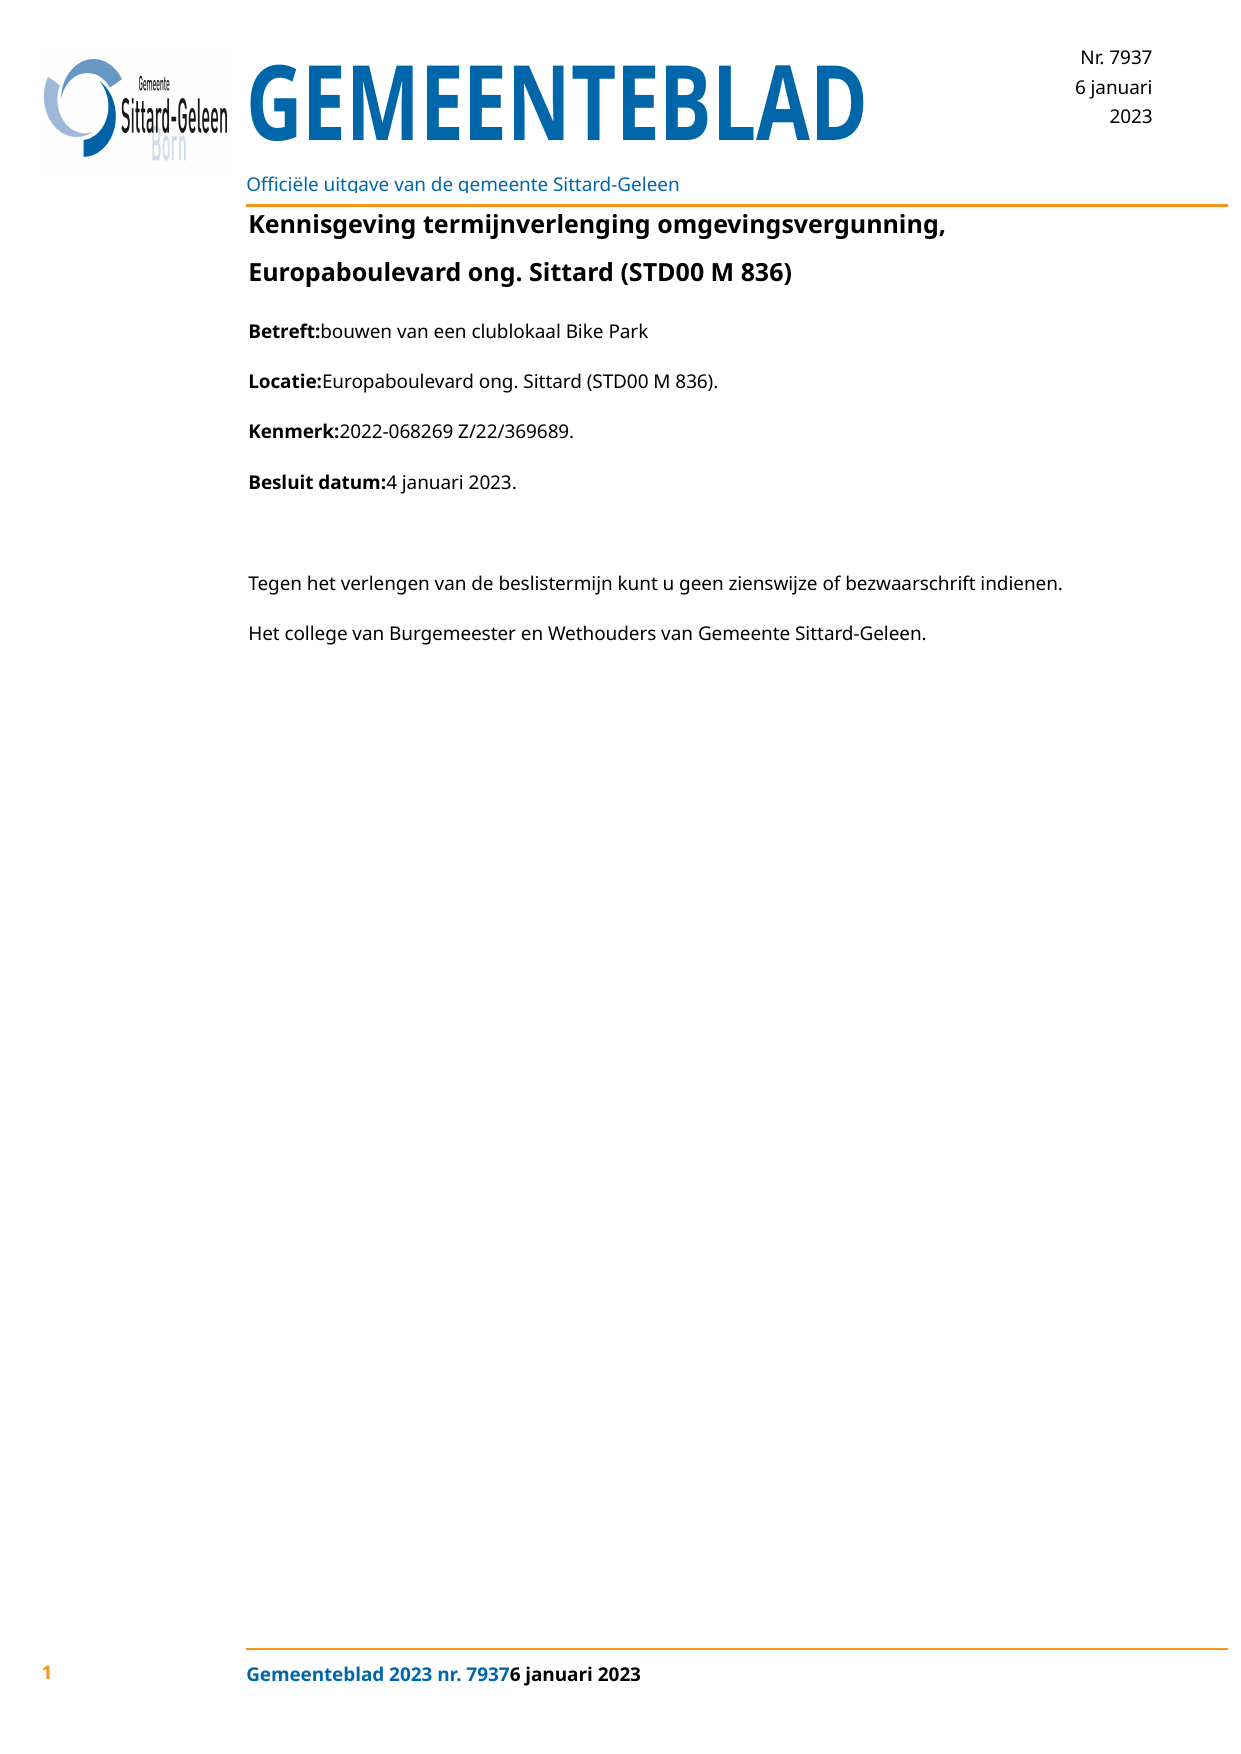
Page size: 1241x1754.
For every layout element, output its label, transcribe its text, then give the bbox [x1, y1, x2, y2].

text Betreft:bouwen van een clublokaal Bike Park [248, 318, 1152, 344]
text Kennisgeving termijnverlenging omgevingsvergunning, Europaboulevard ong. Sittard (STD00 M 836) [248, 207, 1152, 288]
picture [41, 47, 231, 172]
text Kenmerk:2022-068269 Z/22/369689. [248, 419, 1152, 444]
text Tegen het verlengen van de beslistermijn kunt u geen zienswijze of bezwaarschrift indienen. [248, 570, 1152, 596]
text Locatie:Europaboulevard ong. Sittard (STD00 M 836). [248, 368, 1152, 394]
text Het college van Burgemeester en Wethouders van Gemeente Sittard-Geleen. [248, 620, 1152, 646]
text Besluit datum:4 januari 2023. [248, 469, 1152, 495]
